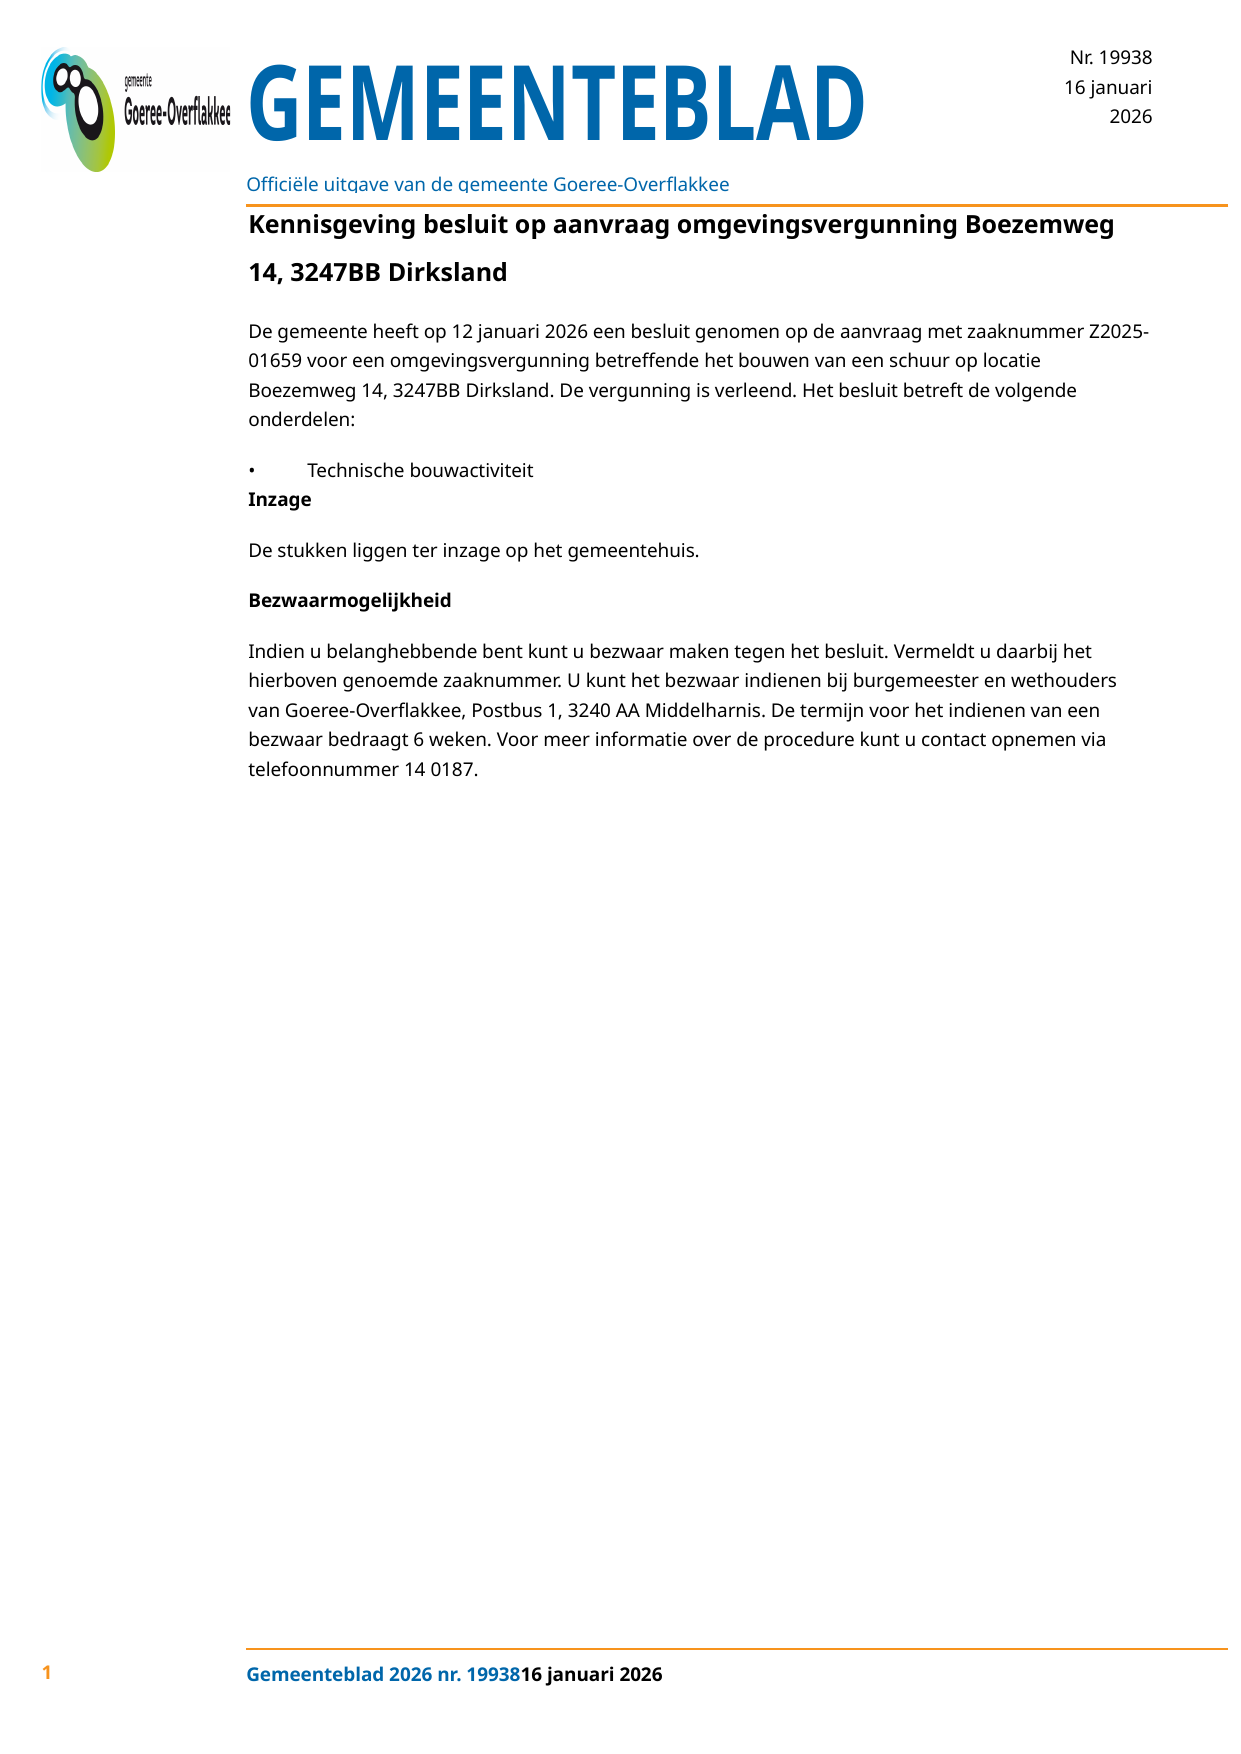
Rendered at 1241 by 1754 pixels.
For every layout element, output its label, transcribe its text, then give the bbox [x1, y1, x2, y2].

picture [41, 47, 231, 172]
text Indien u belanghebbende bent kunt u bezwaar maken tegen het besluit. Vermeldt u daarbij het hierboven genoemde zaaknummer. U kunt het bezwaar indienen bij burgemeester en wethouders van Goeree-Overflakkee, Postbus 1, 3240 AA Middelharnis. De termijn voor het indienen van een bezwaar bedraagt 6 weken. Voor meer informatie over de procedure kunt u contact opnemen via telefoonnummer 14 0187. [248, 638, 1152, 782]
text Kennisgeving besluit op aanvraag omgevingsvergunning Boezemweg 14, 3247BB Dirksland [248, 207, 1152, 288]
text Inzage [248, 487, 1152, 512]
text Bezwaarmogelijkheid [248, 587, 1152, 613]
text De stukken liggen ter inzage op het gemeentehuis. [248, 537, 1152, 563]
text De gemeente heeft op 12 januari 2026 een besluit genomen op de aanvraag met zaaknummer Z2025-01659 voor een omgevingsvergunning betreffende het bouwen van een schuur op locatie Boezemweg 14, 3247BB Dirksland. De vergunning is verleend. Het besluit betreft de volgende onderdelen: [248, 318, 1152, 432]
list Technische bouwactiviteit [248, 457, 1152, 483]
